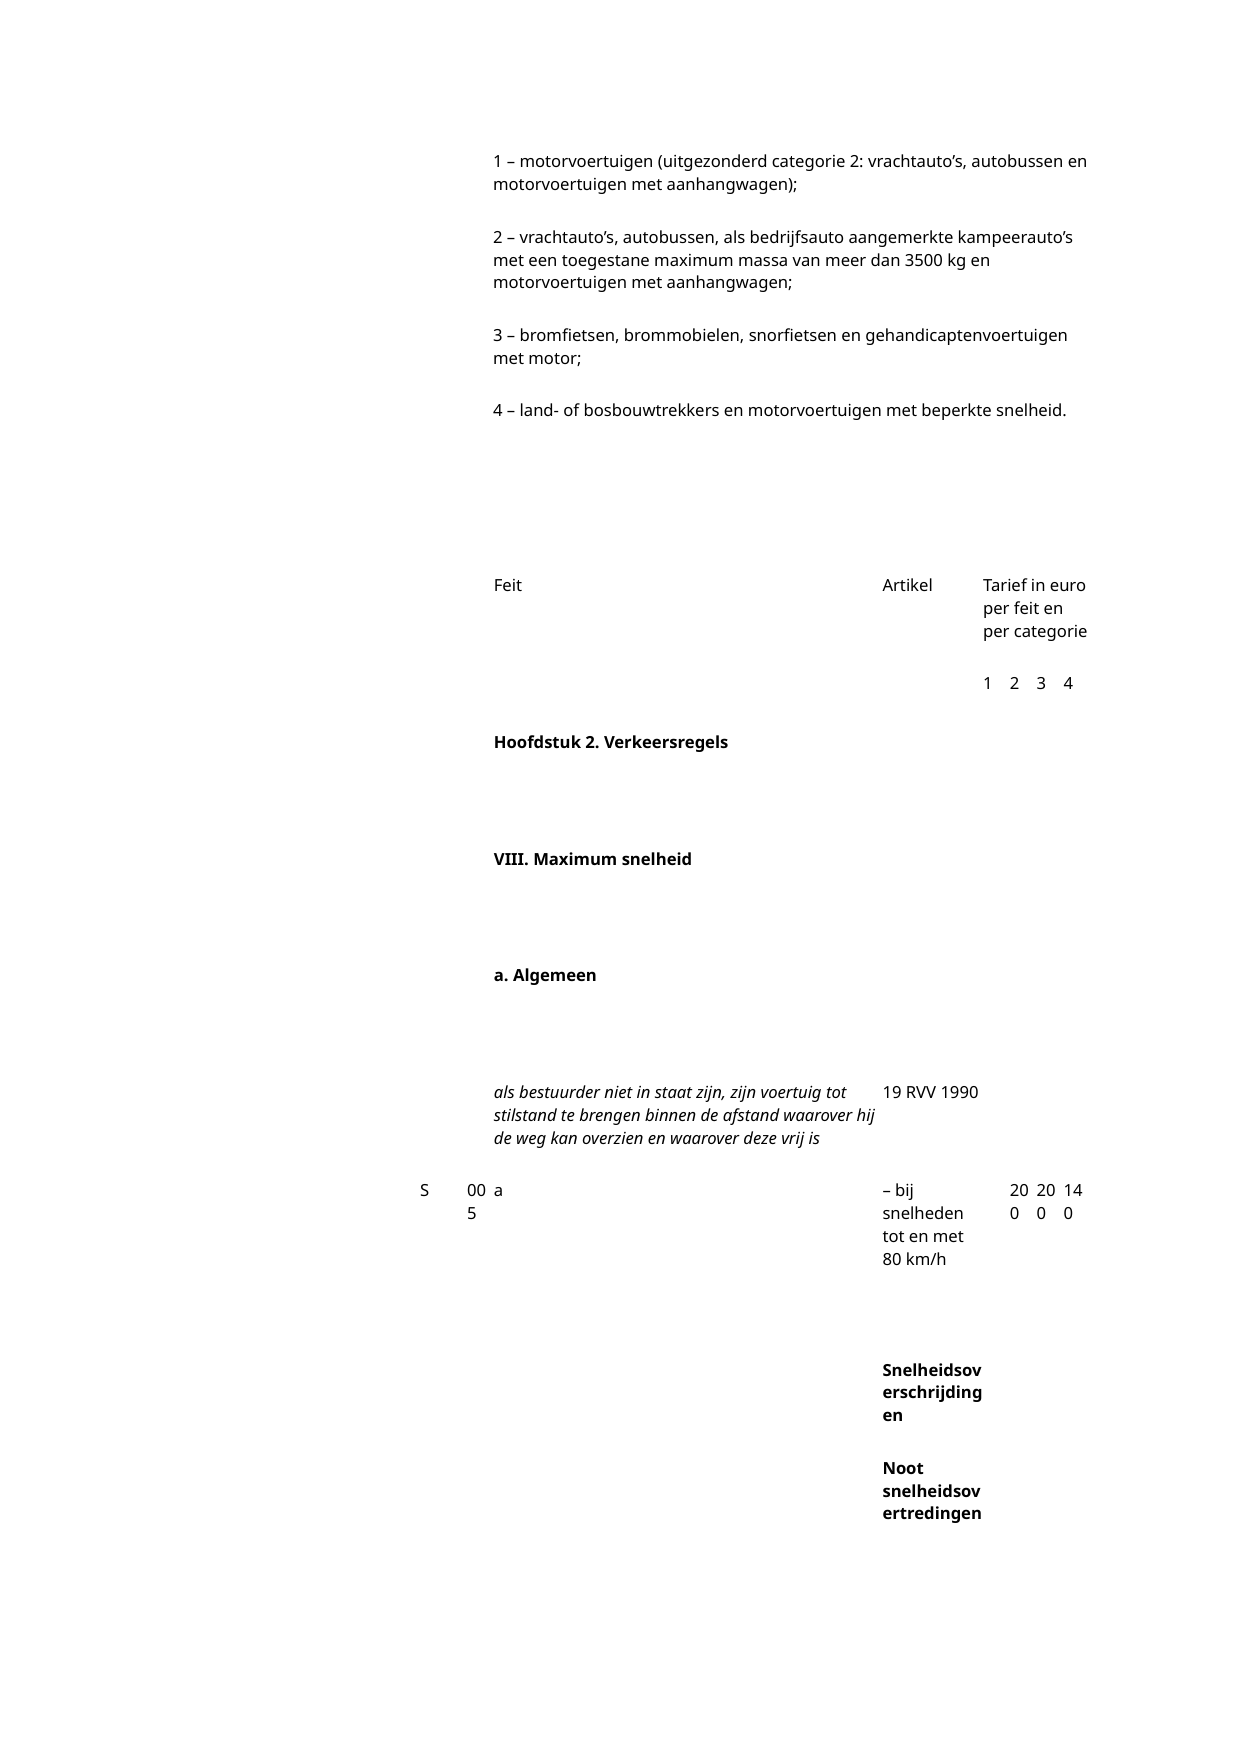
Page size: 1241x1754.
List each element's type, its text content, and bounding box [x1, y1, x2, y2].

table_cell [494, 1300, 882, 1358]
table_header [420, 574, 440, 672]
table_cell [466, 150, 493, 225]
table_cell [440, 672, 467, 730]
table_cell [983, 1300, 1009, 1358]
table_cell [882, 906, 983, 964]
table_cell [440, 730, 467, 789]
table_cell – bij snelheden tot en met 80 km/h [882, 1179, 983, 1300]
table_cell [1036, 906, 1063, 964]
table_cell [1036, 964, 1063, 1022]
table_cell [1036, 847, 1063, 906]
table_cell [983, 1456, 1009, 1524]
table_cell [882, 672, 983, 730]
table_cell [1063, 1456, 1090, 1524]
table_cell als bestuurder niet in staat zijn, zijn voertuig tot stilstand te brengen binnen de afstand waarover hij de weg kan overzien en waarover deze vrij is [494, 1081, 882, 1179]
table_cell [1036, 789, 1063, 847]
table_cell [440, 150, 466, 225]
table_cell [420, 399, 440, 457]
table_cell [494, 1358, 882, 1456]
table_cell a [494, 1179, 882, 1300]
table_cell [467, 964, 494, 1022]
table_cell [1063, 1023, 1090, 1081]
table_cell S [420, 1179, 467, 1300]
table_cell [1010, 1456, 1036, 1524]
table_cell [467, 1300, 494, 1358]
table_cell 140 [1063, 1179, 1090, 1300]
table_cell [420, 1358, 467, 1456]
table_cell [983, 964, 1009, 1022]
table_cell [494, 1456, 882, 1524]
table_cell [983, 1023, 1009, 1081]
table_cell [467, 1081, 494, 1179]
table_cell [466, 225, 493, 323]
table_cell [882, 847, 983, 906]
table_cell [983, 730, 1009, 789]
table_cell 19 RVV 1990 [882, 1081, 983, 1179]
table_cell [420, 906, 440, 964]
table_cell [1036, 730, 1063, 789]
table_cell VIII. Maximum snelheid [494, 847, 882, 906]
table_cell [466, 399, 493, 457]
table_cell [440, 906, 467, 964]
table_cell [467, 906, 494, 964]
table_cell [420, 1023, 440, 1081]
table_cell [440, 1023, 467, 1081]
table_cell [1036, 1456, 1063, 1524]
table_cell [882, 964, 983, 1022]
table_cell 1 [983, 672, 1009, 730]
table_cell [1036, 1023, 1063, 1081]
table_cell [440, 399, 466, 457]
table_cell [882, 1023, 983, 1081]
table_cell [1010, 1023, 1036, 1081]
table_cell 005 [467, 1179, 494, 1300]
table_header Tarief in euro per feit en per categorie [983, 574, 1090, 672]
table_cell [983, 906, 1009, 964]
table_cell [420, 1300, 467, 1358]
table_cell 200 [1036, 1179, 1063, 1300]
table_cell [420, 225, 440, 323]
table_cell [420, 847, 440, 906]
table_cell [1010, 1358, 1036, 1456]
table_cell [1063, 964, 1090, 1022]
table_header [467, 574, 494, 672]
table_cell [1010, 1081, 1036, 1179]
table_cell [440, 964, 467, 1022]
table_cell [494, 789, 882, 847]
table_cell 3 – bromfietsen, brommobielen, snorfietsen en gehandicaptenvoertuigen met motor; [493, 324, 1090, 399]
table_cell Hoofdstuk 2. Verkeersregels [494, 730, 882, 789]
table_cell [1036, 1300, 1063, 1358]
table_cell [882, 1300, 983, 1358]
table_cell [1063, 789, 1090, 847]
table_cell [983, 847, 1009, 906]
table_cell [1063, 1300, 1090, 1358]
table_cell [1010, 730, 1036, 789]
table_cell 200 [1010, 1179, 1036, 1300]
table_cell [494, 672, 882, 730]
table_cell [420, 789, 440, 847]
table_cell [467, 789, 494, 847]
table_cell 1 – motorvoertuigen (uitgezonderd categorie 2: vrachtauto’s, autobussen en motorvoertuigen met aanhangwagen); [493, 150, 1090, 225]
table_cell a. Algemeen [494, 964, 882, 1022]
table_cell [420, 964, 440, 1022]
table_cell [1063, 1081, 1090, 1179]
table_cell [983, 789, 1009, 847]
table_cell 4 – land- of bosbouwtrekkers en motorvoertuigen met beperkte snelheid. [493, 399, 1090, 457]
table_cell [420, 1456, 467, 1524]
table_cell [467, 847, 494, 906]
table_cell [1036, 1081, 1063, 1179]
table_cell [440, 1081, 467, 1179]
table_cell [983, 1179, 1009, 1300]
table_cell [1036, 1358, 1063, 1456]
table_cell [467, 1358, 494, 1456]
table_cell [420, 672, 440, 730]
table_cell Noot snelheidsovertredingen [882, 1456, 983, 1524]
table_cell [1010, 847, 1036, 906]
table_header Feit [494, 574, 882, 672]
table_cell [882, 789, 983, 847]
table_cell [1010, 789, 1036, 847]
table_cell [466, 324, 493, 399]
table_cell [1063, 1358, 1090, 1456]
table_cell Snelheidsoverschrijdingen [882, 1358, 983, 1456]
table_cell [440, 324, 466, 399]
table_cell [1063, 906, 1090, 964]
table_cell [494, 1023, 882, 1081]
table_cell [420, 1081, 440, 1179]
table_cell [440, 789, 467, 847]
table_cell 4 [1063, 672, 1090, 730]
table_cell 2 – vrachtauto’s, autobussen, als bedrijfsauto aangemerkte kampeerauto’s met een toegestane maximum massa van meer dan 3500 kg en motorvoertuigen met aanhangwagen; [493, 225, 1090, 323]
table_cell [882, 730, 983, 789]
table_cell [467, 1456, 494, 1524]
table_cell [494, 906, 882, 964]
table_cell [420, 150, 440, 225]
table_cell [1010, 964, 1036, 1022]
table_cell [1010, 1300, 1036, 1358]
table_header [440, 574, 467, 672]
table_cell [420, 324, 440, 399]
table_cell [440, 847, 467, 906]
table_header Artikel [882, 574, 983, 672]
table_cell [983, 1358, 1009, 1456]
table_cell [420, 730, 440, 789]
table_cell [1010, 906, 1036, 964]
table_cell [983, 1081, 1009, 1179]
table_cell [467, 730, 494, 789]
table_cell [1063, 847, 1090, 906]
table_cell 2 [1010, 672, 1036, 730]
table_cell [1063, 730, 1090, 789]
table_cell [440, 225, 466, 323]
table_cell 3 [1036, 672, 1063, 730]
table_cell [467, 672, 494, 730]
table_cell [467, 1023, 494, 1081]
